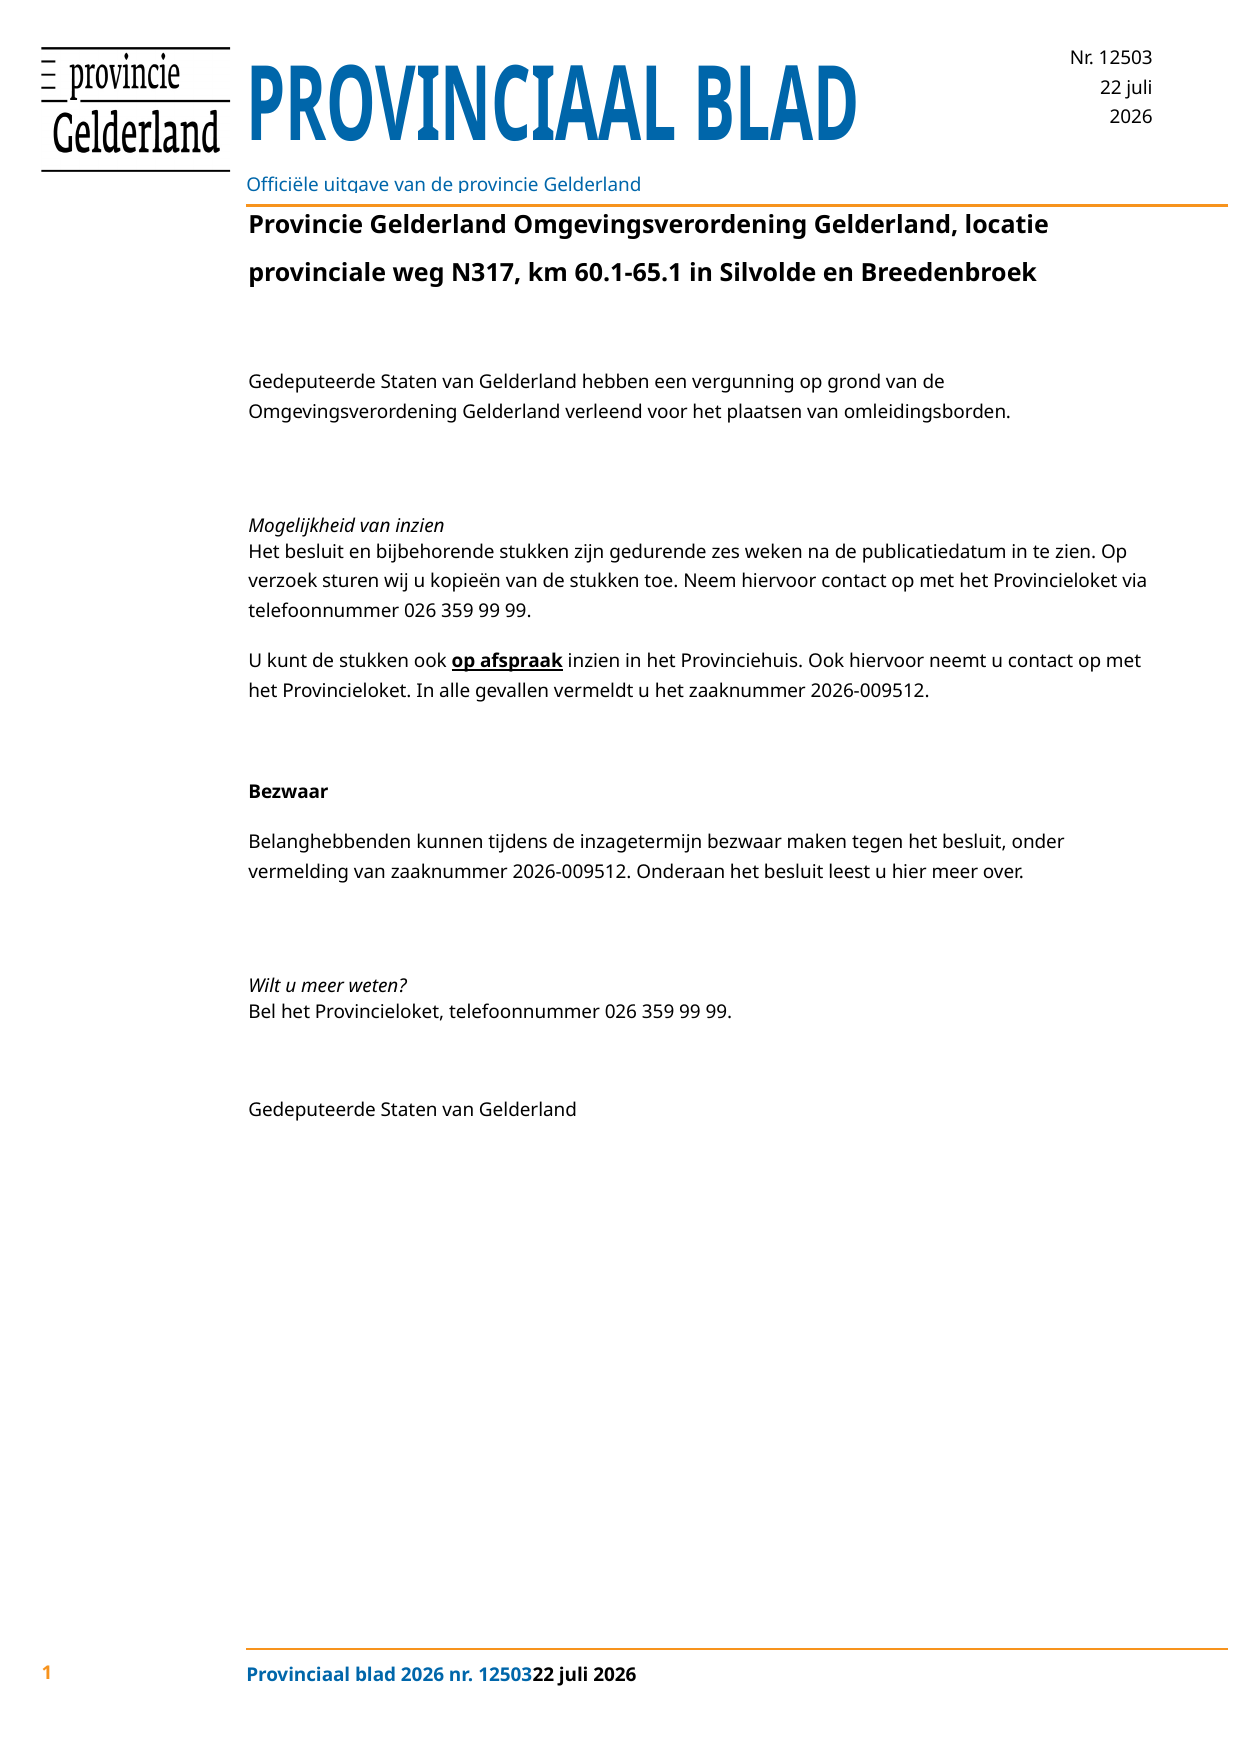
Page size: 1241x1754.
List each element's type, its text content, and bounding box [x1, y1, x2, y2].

text Belanghebbenden kunnen tijdens de inzagetermijn bezwaar maken tegen het besluit, onder vermelding van zaaknummer 2026-009512. Onderaan het besluit leest u hier meer over. [248, 828, 1152, 884]
text Provincie Gelderland Omgevingsverordening Gelderland, locatie provinciale weg N317, km 60.1-65.1 in Silvolde en Breedenbroek [248, 207, 1152, 288]
text Wilt u meer weten? [248, 972, 1152, 998]
text Gedeputeerde Staten van Gelderland [248, 1096, 1152, 1122]
text Gedeputeerde Staten van Gelderland hebben een vergunning op grond van de Omgevingsverordening Gelderland verleend voor het plaatsen van omleidingsborden. [248, 368, 1152, 424]
picture [41, 47, 231, 172]
text Het besluit en bijbehorende stukken zijn gedurende zes weken na de publicatiedatum in te zien. Op verzoek sturen wij u kopieën van de stukken toe. Neem hiervoor contact op met het Provincieloket via telefoonnummer 026 359 99 99. [248, 538, 1152, 623]
text Bel het Provincieloket, telefoonnummer 026 359 99 99. [248, 998, 1152, 1024]
text Bezwaar [248, 778, 1152, 804]
text Mogelijkheid van inzien [248, 512, 1152, 538]
text U kunt de stukken ook op afspraak inzien in het Provinciehuis. Ook hiervoor neemt u contact op met het Provincieloket. In alle gevallen vermeldt u het zaaknummer 2026-009512. [248, 648, 1152, 703]
